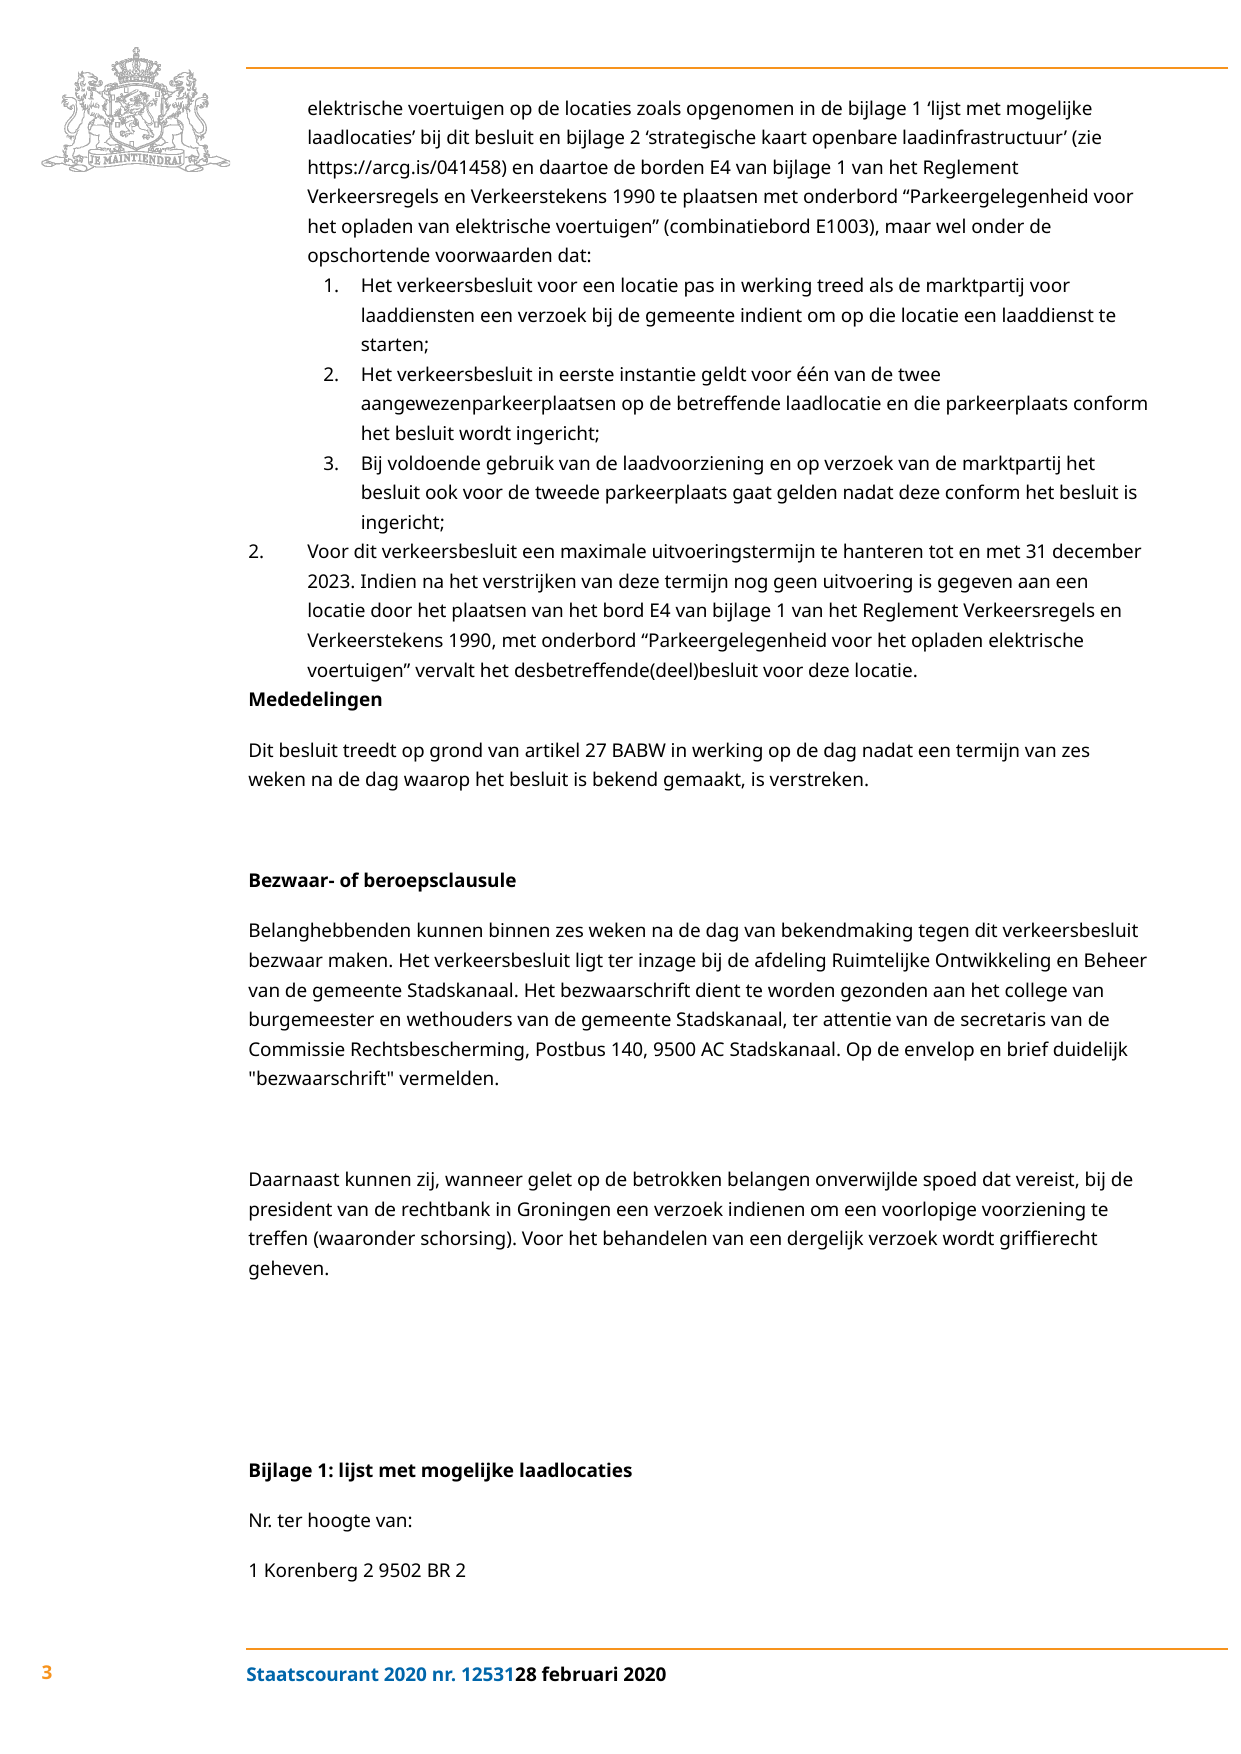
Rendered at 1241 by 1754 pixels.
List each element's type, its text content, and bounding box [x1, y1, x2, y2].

text 1 Korenberg 2 9502 BR 2 [248, 1558, 1152, 1583]
text Bezwaar- of beroepsclausule [248, 867, 1152, 893]
list Bij voldoende gebruik van de laadvoorziening en op verzoek van de marktpartij het besluit ook voor de tweede parkeerplaats gaat gelden nadat deze conform het besluit is ingericht; [323, 450, 1152, 535]
text Daarnaast kunnen zij, wanneer gelet op de betrokken belangen onverwijlde spoed dat vereist, bij de president van de rechtbank in Groningen een verzoek indienen om een voorlopige voorziening te treffen (waaronder schorsing). Voor het behandelen van een dergelijk verzoek wordt griffierecht geheven. [248, 1166, 1152, 1281]
list Het verkeersbesluit voor een locatie pas in werking treed als de marktpartij voor laaddiensten een verzoek bij de gemeente indient om op die locatie een laaddienst te starten; [323, 272, 1152, 357]
text Nr. ter hoogte van: [248, 1507, 1152, 1533]
text Mededelingen [248, 686, 1152, 712]
text Belanghebbenden kunnen binnen zes weken na de dag van bekendmaking tegen dit verkeersbesluit bezwaar maken. Het verkeersbesluit ligt ter inzage bij de afdeling Ruimtelijke Ontwikkeling en Beheer van de gemeente Stadskanaal. Het bezwaarschrift dient te worden gezonden aan het college van burgemeester en wethouders van de gemeente Stadskanaal, ter attentie van de secretaris van de Commissie Rechtsbescherming, Postbus 140, 9500 AC Stadskanaal. Op de envelop en brief duidelijk "bezwaarschrift" vermelden. [248, 918, 1152, 1091]
list elektrische voertuigen op de locaties zoals opgenomen in de bijlage 1 ‘lijst met mogelijke laadlocaties’ bij dit besluit en bijlage 2 ‘strategische kaart openbare laadinfrastructuur’ (zie https://arcg.is/041458) en daartoe de borden E4 van bijlage 1 van het Reglement Verkeersregels en Verkeerstekens 1990 te plaatsen met onderbord “Parkeergelegenheid voor het opladen van elektrische voertuigen” (combinatiebord E1003), maar wel onder de opschortende voorwaarden dat: [248, 95, 1152, 268]
text Bijlage 1: lijst met mogelijke laadlocaties [248, 1457, 1152, 1483]
text Dit besluit treedt op grond van artikel 27 BABW in werking op de dag nadat een termijn van zes weken na de dag waarop het besluit is bekend gemaakt, is verstreken. [248, 737, 1152, 792]
picture [41, 47, 231, 172]
list Voor dit verkeersbesluit een maximale uitvoeringstermijn te hanteren tot en met 31 december 2023. Indien na het verstrijken van deze termijn nog geen uitvoering is gegeven aan een locatie door het plaatsen van het bord E4 van bijlage 1 van het Reglement Verkeersregels en Verkeerstekens 1990, met onderbord “Parkeergelegenheid voor het opladen elektrische voertuigen” vervalt het desbetreffende(deel)besluit voor deze locatie. [248, 538, 1152, 683]
list Het verkeersbesluit in eerste instantie geldt voor één van de twee aangewezenparkeerplaatsen op de betreffende laadlocatie en die parkeerplaats conform het besluit wordt ingericht; [323, 361, 1152, 446]
